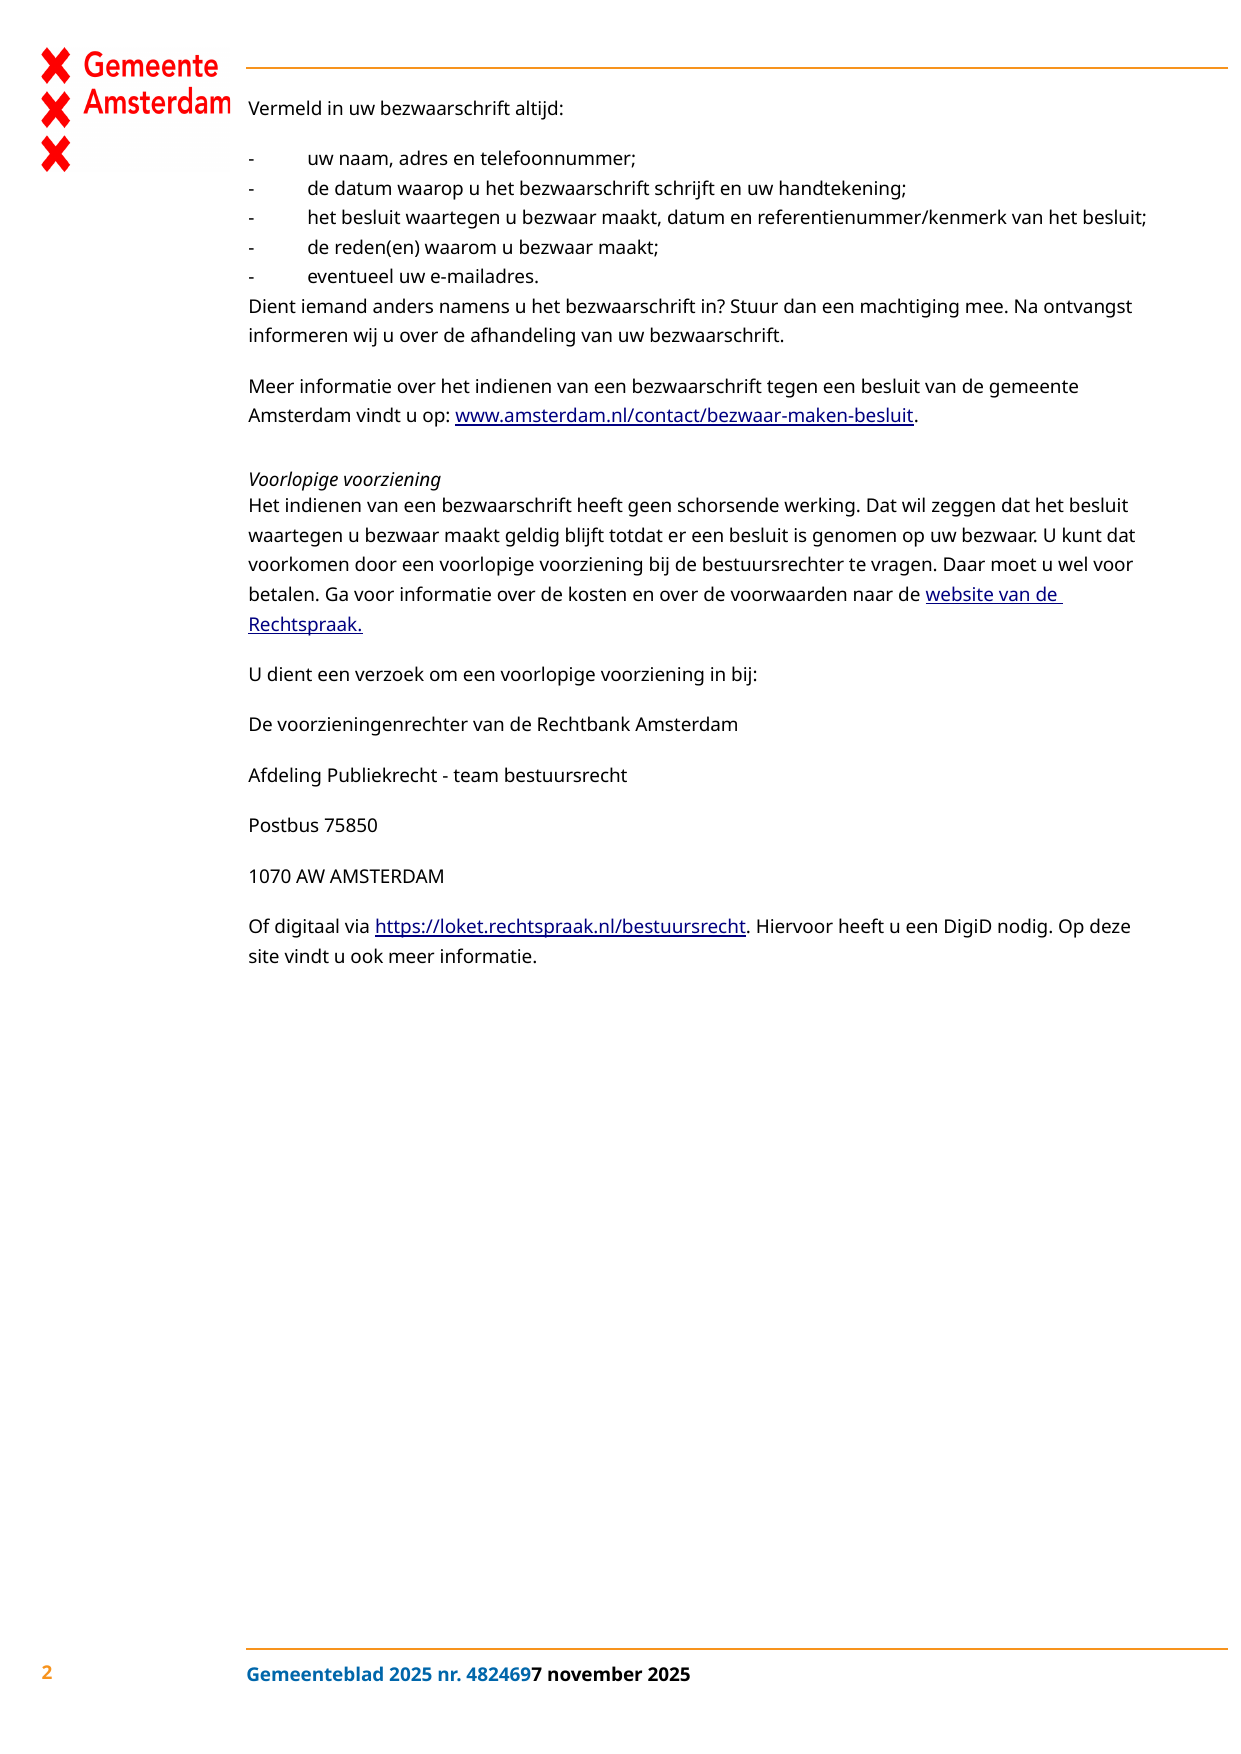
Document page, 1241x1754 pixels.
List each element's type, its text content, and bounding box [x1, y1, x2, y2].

text Vermeld in uw bezwaarschrift altijd: [248, 95, 1152, 121]
text U dient een verzoek om een voorlopige voorziening in bij: [248, 661, 1152, 687]
text Voorlopige voorziening [248, 467, 1152, 492]
list de reden(en) waarom u bezwaar maakt; [248, 234, 1152, 260]
list het besluit waartegen u bezwaar maakt, datum en referentienummer/kenmerk van het besluit; [248, 204, 1152, 230]
text Meer informatie over het indienen van een bezwaarschrift tegen een besluit van de gemeente Amsterdam vindt u op: www.amsterdam.nl/contact/bezwaar-maken-besluit. [248, 373, 1152, 428]
picture [41, 47, 231, 172]
list uw naam, adres en telefoonnummer; [248, 145, 1152, 171]
text Postbus 75850 [248, 812, 1152, 838]
list de datum waarop u het bezwaarschrift schrijft en uw handtekening; [248, 175, 1152, 201]
text Dient iemand anders namens u het bezwaarschrift in? Stuur dan een machtiging mee. Na ontvangst informeren wij u over de afhandeling van uw bezwaarschrift. [248, 293, 1152, 348]
text Of digitaal via https://loket.rechtspraak.nl/bestuursrecht. Hiervoor heeft u een DigiD nodig. Op deze site vindt u ook meer informatie. [248, 913, 1152, 968]
list eventueel uw e-mailadres. [248, 263, 1152, 289]
text 1070 AW AMSTERDAM [248, 863, 1152, 888]
text De voorzieningenrechter van de Rechtbank Amsterdam [248, 712, 1152, 737]
text Afdeling Publiekrecht - team bestuursrecht [248, 762, 1152, 788]
text Het indienen van een bezwaarschrift heeft geen schorsende werking. Dat wil zeggen dat het besluit waartegen u bezwaar maakt geldig blijft totdat er een besluit is genomen op uw bezwaar. U kunt dat voorkomen door een voorlopige voorziening bij de bestuursrechter te vragen. Daar moet u wel voor betalen. Ga voor informatie over de kosten en over de voorwaarden naar de website van de Rechtspraak. [248, 492, 1152, 636]
